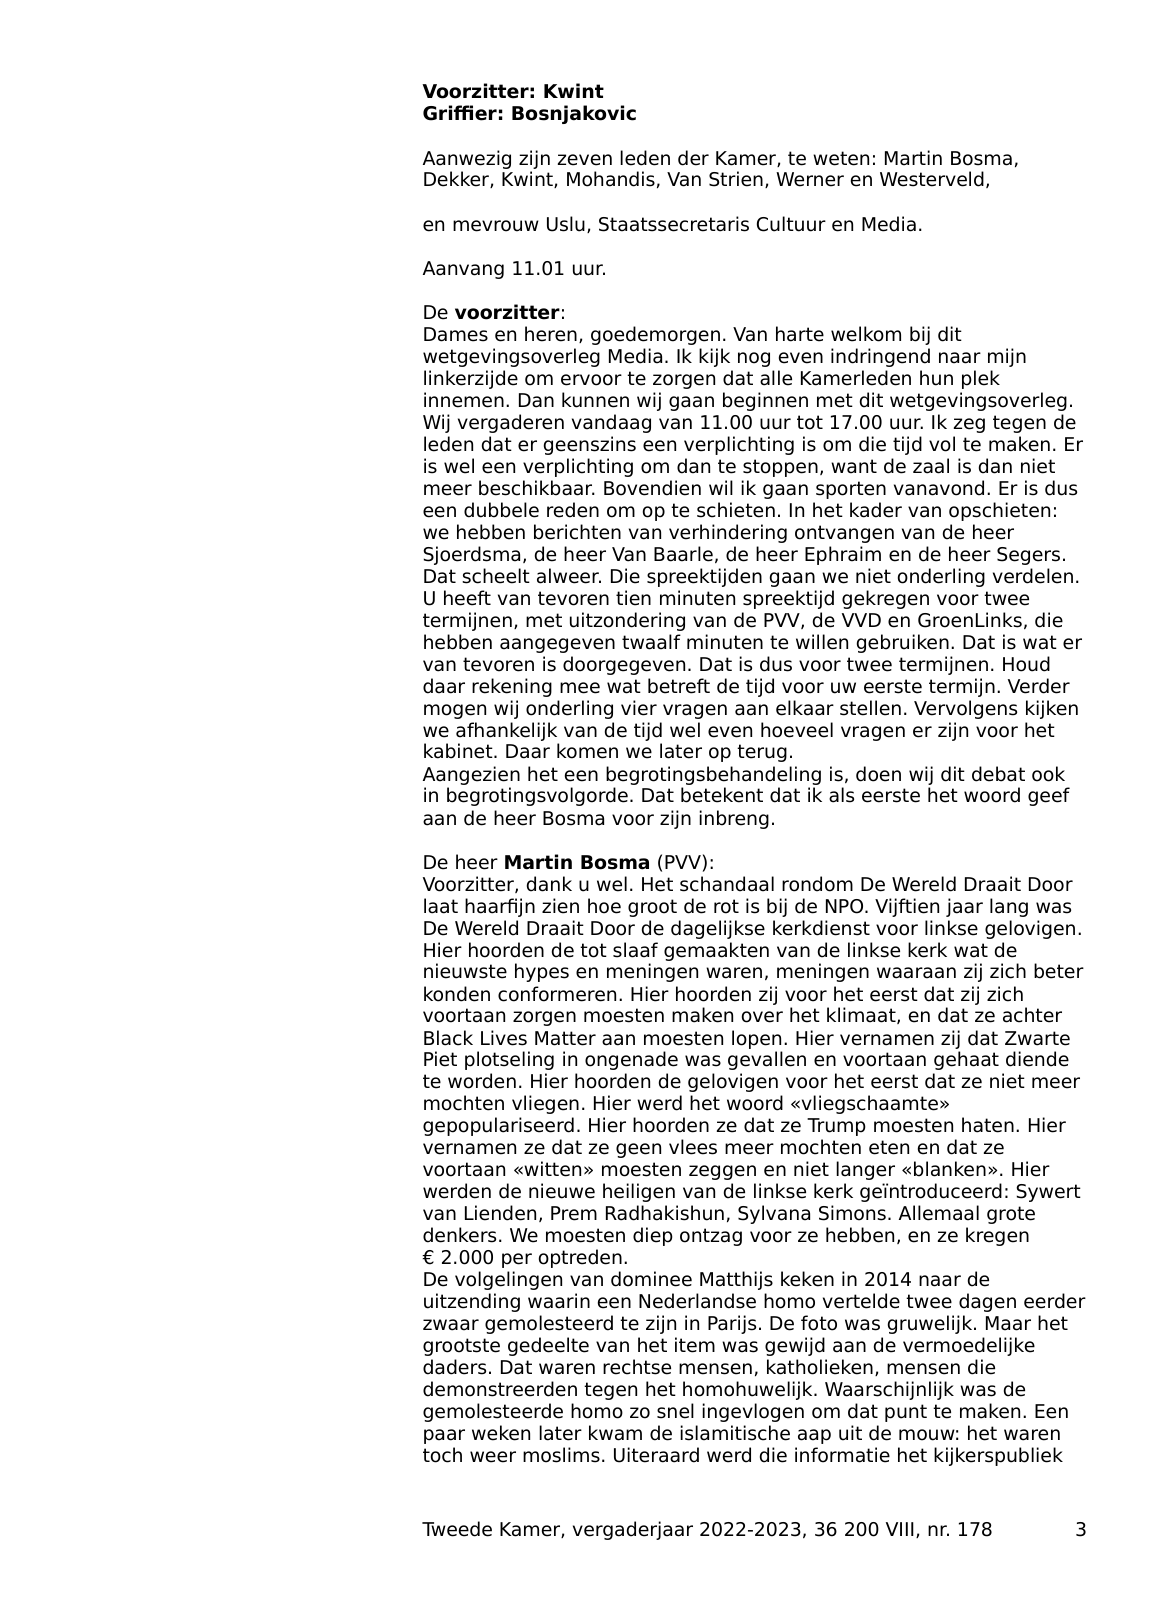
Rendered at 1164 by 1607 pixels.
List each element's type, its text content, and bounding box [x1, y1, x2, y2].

text Dames en heren, goedemorgen. Van harte welkom bij dit wetgevingsoverleg Media. Ik kijk nog even indringend naar mijn linkerzijde om ervoor te zorgen dat alle Kamerleden hun plek innemen. Dan kunnen wij gaan beginnen met dit wetgevingsoverleg. Wij vergaderen vandaag van 11.00 uur tot 17.00 uur. Ik zeg tegen de leden dat er geenszins een verplichting is om die tijd vol te maken. Er is wel een verplichting om dan te stoppen, want de zaal is dan niet meer beschikbaar. Bovendien wil ik gaan sporten vanavond. Er is dus een dubbele reden om op te schieten. In het kader van opschieten: we hebben berichten van verhindering ontvangen van de heer Sjoerdsma, de heer Van Baarle, de heer Ephraim en de heer Segers. Dat scheelt alweer. Die spreektijden gaan we niet onderling verdelen. U heeft van tevoren tien minuten spreektijd gekregen voor twee termijnen, met uitzondering van de PVV, de VVD en GroenLinks, die hebben aangegeven twaalf minuten te willen gebruiken. Dat is wat er van tevoren is doorgegeven. Dat is dus voor twee termijnen. Houd daar rekening mee wat betreft de tijd voor uw eerste termijn. Verder mogen wij onderling vier vragen aan elkaar stellen. Vervolgens kijken we afhankelijk van de tijd wel even hoeveel vragen er zijn voor het kabinet. Daar komen we later op terug. [422, 324, 1087, 763]
text De voorzitter: [422, 302, 1087, 324]
text Aanvang 11.01 uur. [422, 258, 1087, 280]
text en mevrouw Uslu, Staatssecretaris Cultuur en Media. [422, 213, 1087, 236]
text Aanwezig zijn zeven leden der Kamer, te weten: Martin Bosma, Dekker, Kwint, Mohandis, Van Strien, Werner en Westerveld, [422, 147, 1087, 191]
text De volgelingen van dominee Matthijs keken in 2014 naar de uitzending waarin een Nederlandse homo vertelde twee dagen eerder zwaar gemolesteerd te zijn in Parijs. De foto was gruwelijk. Maar het grootste gedeelte van het item was gewijd aan de vermoedelijke daders. Dat waren rechtse mensen, katholieken, mensen die demonstreerden tegen het homohuwelijk. Waarschijnlijk was de gemolesteerde homo zo snel ingevlogen om dat punt te maken. Een paar weken later kwam de islamitische aap uit de mouw: het waren toch weer moslims. Uiteraard werd die informatie het kijkerspubliek [422, 1269, 1087, 1467]
text Voorzitter, dank u wel. Het schandaal rondom De Wereld Draait Door laat haarfijn zien hoe groot de rot is bij de NPO. Vijftien jaar lang was De Wereld Draait Door de dagelijkse kerkdienst voor linkse gelovigen. Hier hoorden de tot slaaf gemaakten van de linkse kerk wat de nieuwste hypes en meningen waren, meningen waaraan zij zich beter konden conformeren. Hier hoorden zij voor het eerst dat zij zich voortaan zorgen moesten maken over het klimaat, en dat ze achter Black Lives Matter aan moesten lopen. Hier vernamen zij dat Zwarte Piet plotseling in ongenade was gevallen en voortaan gehaat diende te worden. Hier hoorden de gelovigen voor het eerst dat ze niet meer mochten vliegen. Hier werd het woord «vliegschaamte» gepopulariseerd. Hier hoorden ze dat ze Trump moesten haten. Hier vernamen ze dat ze geen vlees meer mochten eten en dat ze voortaan «witten» moesten zeggen en niet langer «blanken». Hier werden de nieuwe heiligen van de linkse kerk geïntroduceerd: Sywert van Lienden, Prem Radhakishun, Sylvana Simons. Allemaal grote denkers. We moesten diep ontzag voor ze hebben, en ze kregen € 2.000 per optreden. [422, 873, 1087, 1269]
text Voorzitter: Kwint [422, 81, 1087, 103]
text De heer Martin Bosma (PVV): [422, 852, 1087, 873]
text Aangezien het een begrotingsbehandeling is, doen wij dit debat ook in begrotingsvolgorde. Dat betekent dat ik als eerste het woord geef aan de heer Bosma voor zijn inbreng. [422, 763, 1087, 829]
text Griffier: Bosnjakovic [422, 103, 1087, 125]
